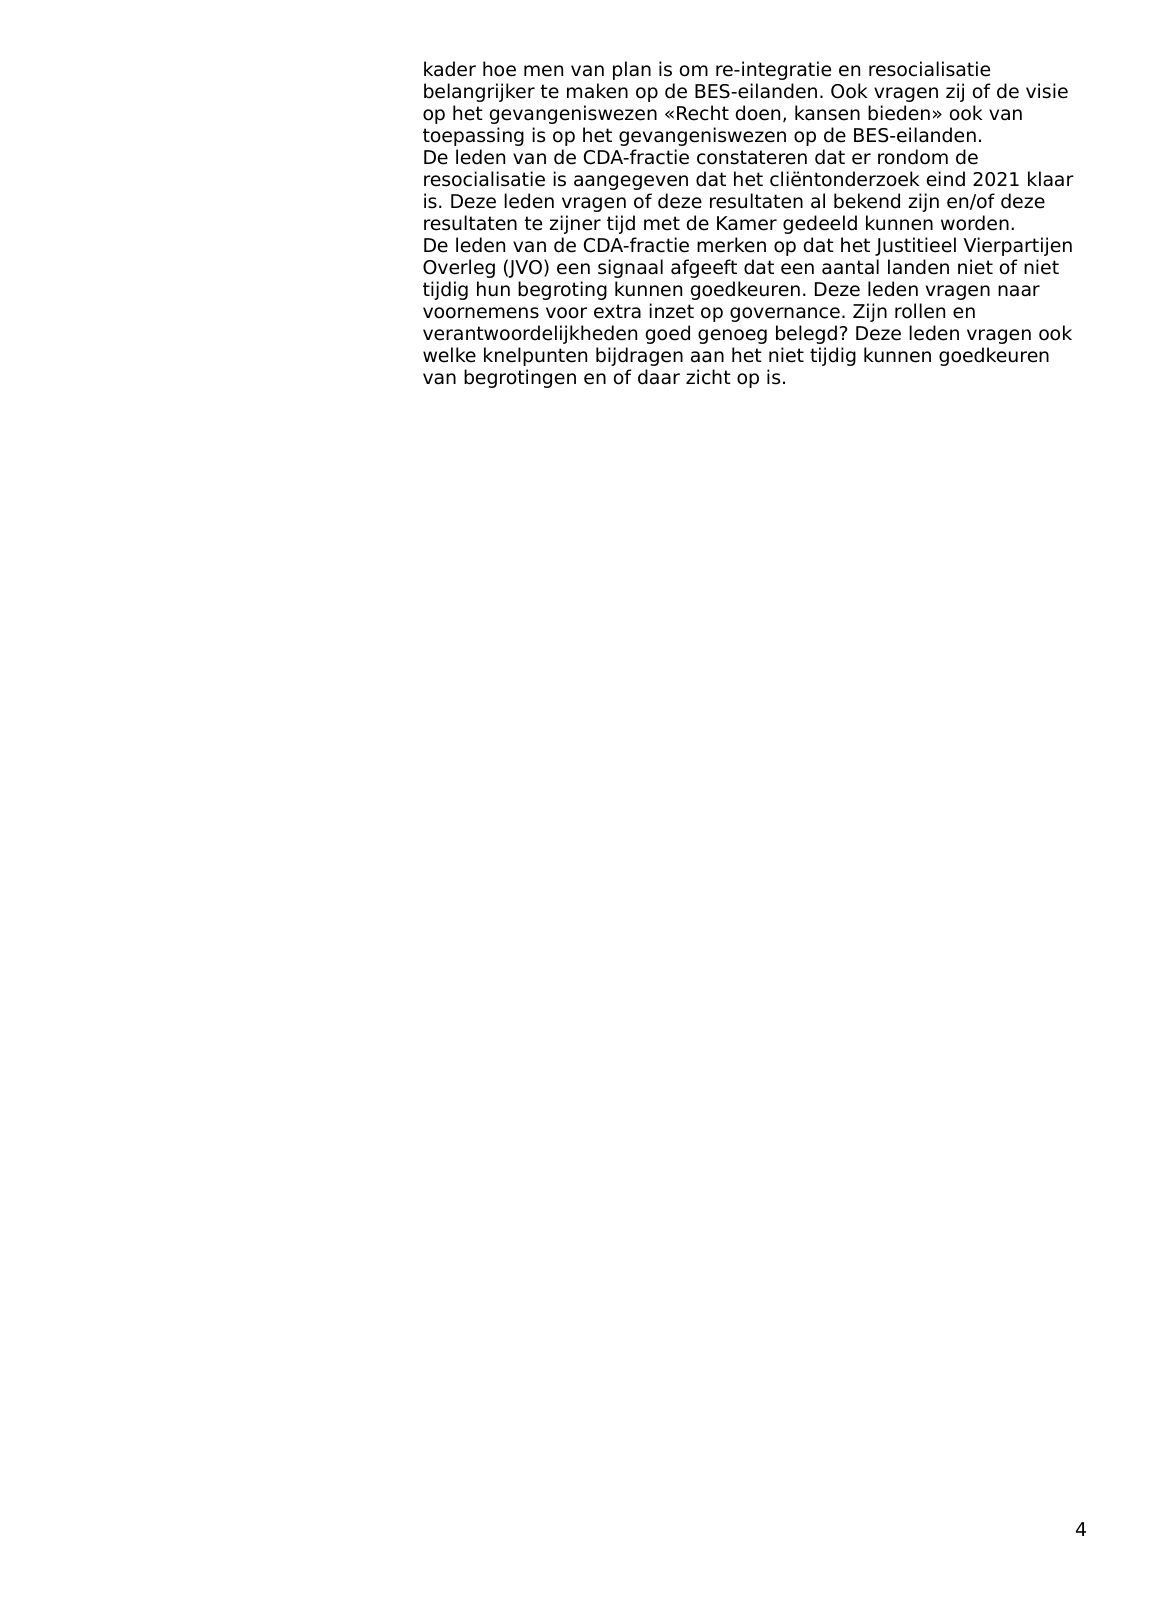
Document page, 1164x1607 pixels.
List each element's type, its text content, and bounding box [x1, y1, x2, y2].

text De leden van de CDA-fractie constateren dat er rondom de resocialisatie is aangegeven dat het cliëntonderzoek eind 2021 klaar is. Deze leden vragen of deze resultaten al bekend zijn en/of deze resultaten te zijner tijd met de Kamer gedeeld kunnen worden. [422, 147, 1087, 235]
text kader hoe men van plan is om re-integratie en resocialisatie belangrijker te maken op de BES-eilanden. Ook vragen zij of de visie op het gevangeniswezen «Recht doen, kansen bieden» ook van toepassing is op het gevangeniswezen op de BES-eilanden. [422, 59, 1087, 147]
text De leden van de CDA-fractie merken op dat het Justitieel Vierpartijen Overleg (JVO) een signaal afgeeft dat een aantal landen niet of niet tijdig hun begroting kunnen goedkeuren. Deze leden vragen naar voornemens voor extra inzet op governance. Zijn rollen en verantwoordelijkheden goed genoeg belegd? Deze leden vragen ook welke knelpunten bijdragen aan het niet tijdig kunnen goedkeuren van begrotingen en of daar zicht op is. [422, 235, 1087, 389]
